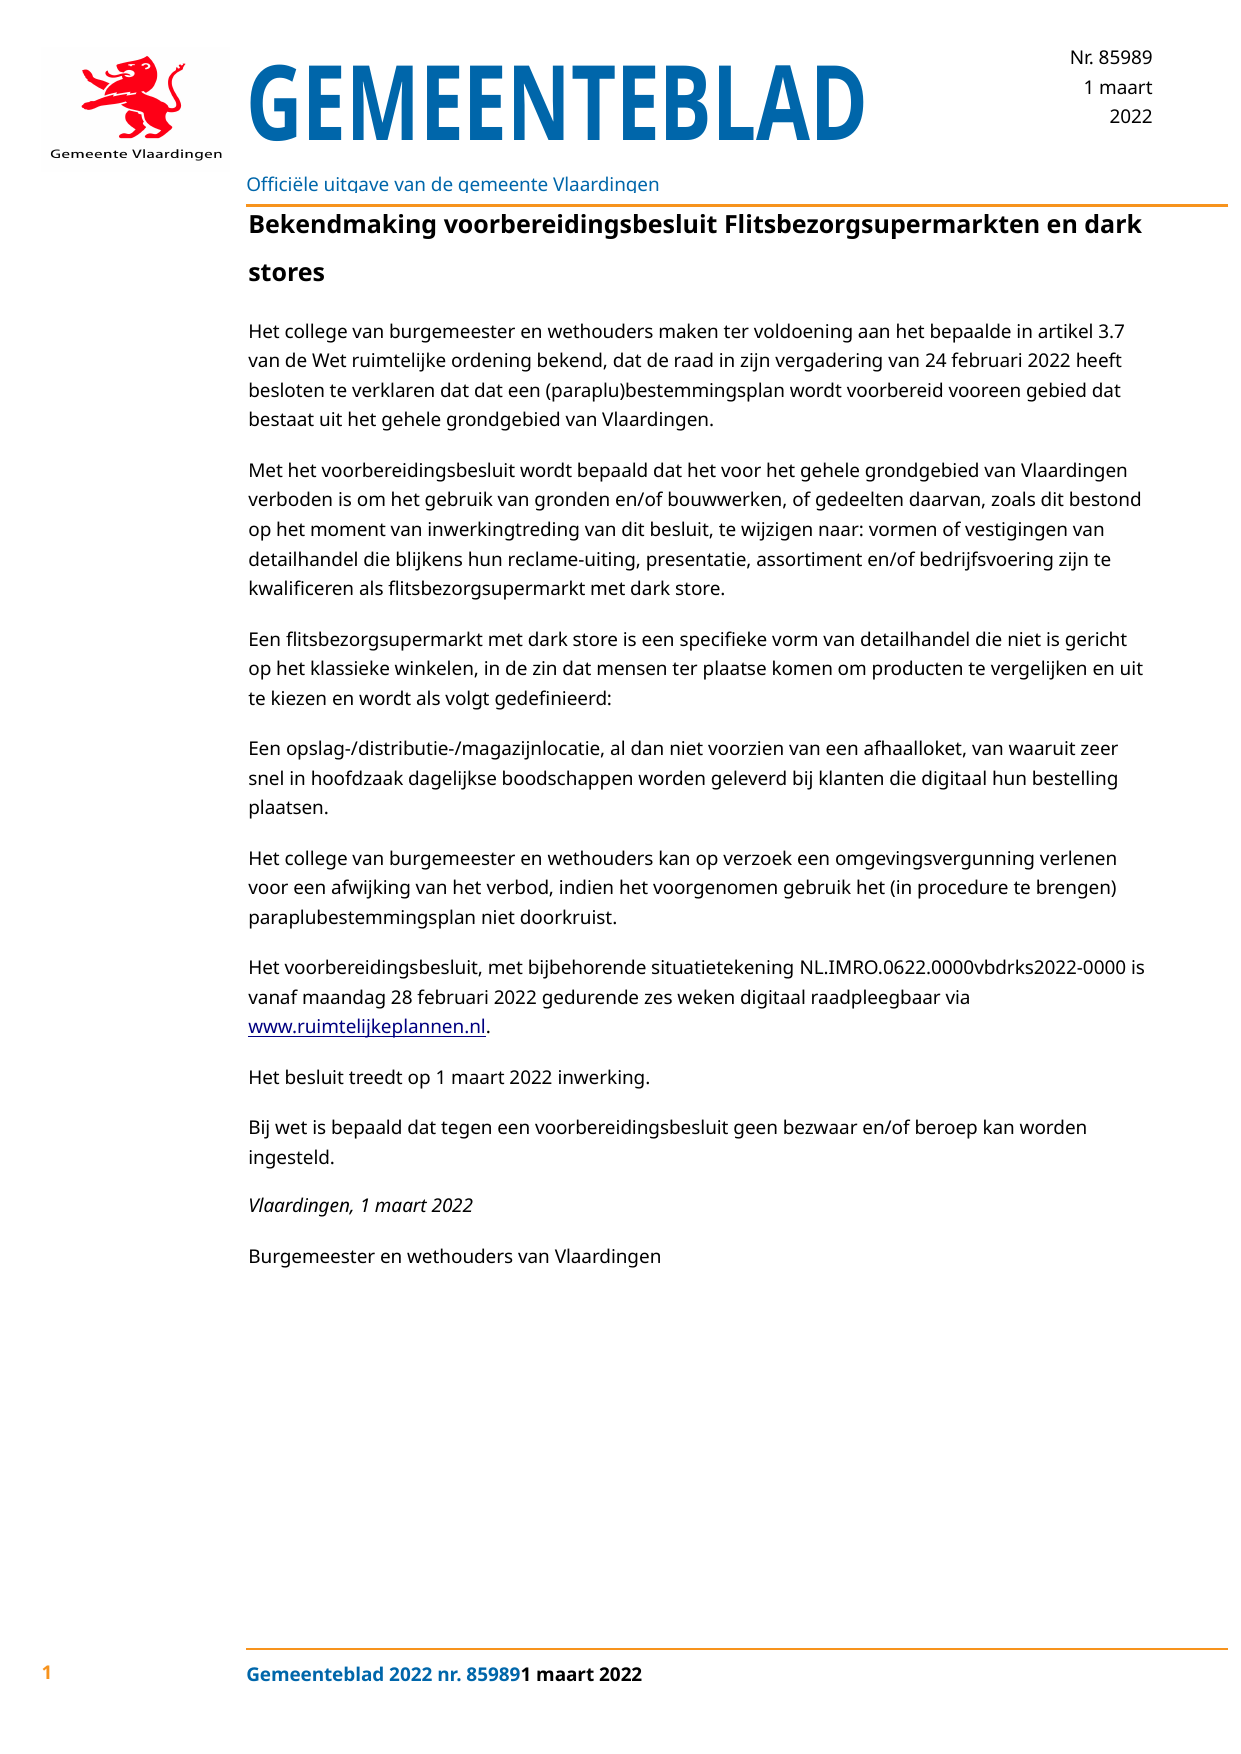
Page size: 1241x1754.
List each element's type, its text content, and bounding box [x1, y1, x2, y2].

text Vlaardingen, 1 maart 2022 [248, 1192, 1152, 1218]
text Met het voorbereidingsbesluit wordt bepaald dat het voor het gehele grondgebied van Vlaardingen verboden is om het gebruik van gronden en/of bouwwerken, of gedeelten daarvan, zoals dit bestond op het moment van inwerkingtreding van dit besluit, te wijzigen naar: vormen of vestigingen van detailhandel die blijkens hun reclame-uiting, presentatie, assortiment en/of bedrijfsvoering zijn te kwalificeren als flitsbezorgsupermarkt met dark store. [248, 457, 1152, 601]
text Een opslag-/distributie-/magazijnlocatie, al dan niet voorzien van een afhaalloket, van waaruit zeer snel in hoofdzaak dagelijkse boodschappen worden geleverd bij klanten die digitaal hun bestelling plaatsen. [248, 735, 1152, 820]
text Bekendmaking voorbereidingsbesluit Flitsbezorgsupermarkten en dark stores [248, 207, 1152, 288]
text Het voorbereidingsbesluit, met bijbehorende situatietekening NL.IMRO.0622.0000vbdrks2022-0000 is vanaf maandag 28 februari 2022 gedurende zes weken digitaal raadpleegbaar via www.ruimtelijkeplannen.nl. [248, 954, 1152, 1039]
text Bij wet is bepaald dat tegen een voorbereidingsbesluit geen bezwaar en/of beroep kan worden ingesteld. [248, 1114, 1152, 1170]
text Het besluit treedt op 1 maart 2022 inwerking. [248, 1064, 1152, 1090]
text Burgemeester en wethouders van Vlaardingen [248, 1243, 1152, 1269]
picture [41, 47, 231, 172]
text Het college van burgemeester en wethouders kan op verzoek een omgevingsvergunning verlenen voor een afwijking van het verbod, indien het voorgenomen gebruik het (in procedure te brengen) paraplubestemmingsplan niet doorkruist. [248, 845, 1152, 930]
text Een flitsbezorgsupermarkt met dark store is een specifieke vorm van detailhandel die niet is gericht op het klassieke winkelen, in de zin dat mensen ter plaatse komen om producten te vergelijken en uit te kiezen en wordt als volgt gedefinieerd: [248, 626, 1152, 711]
text Het college van burgemeester en wethouders maken ter voldoening aan het bepaalde in artikel 3.7 van de Wet ruimtelijke ordening bekend, dat de raad in zijn vergadering van 24 februari 2022 heeft besloten te verklaren dat dat een (paraplu)bestemmingsplan wordt voorbereid vooreen gebied dat bestaat uit het gehele grondgebied van Vlaardingen. [248, 318, 1152, 432]
